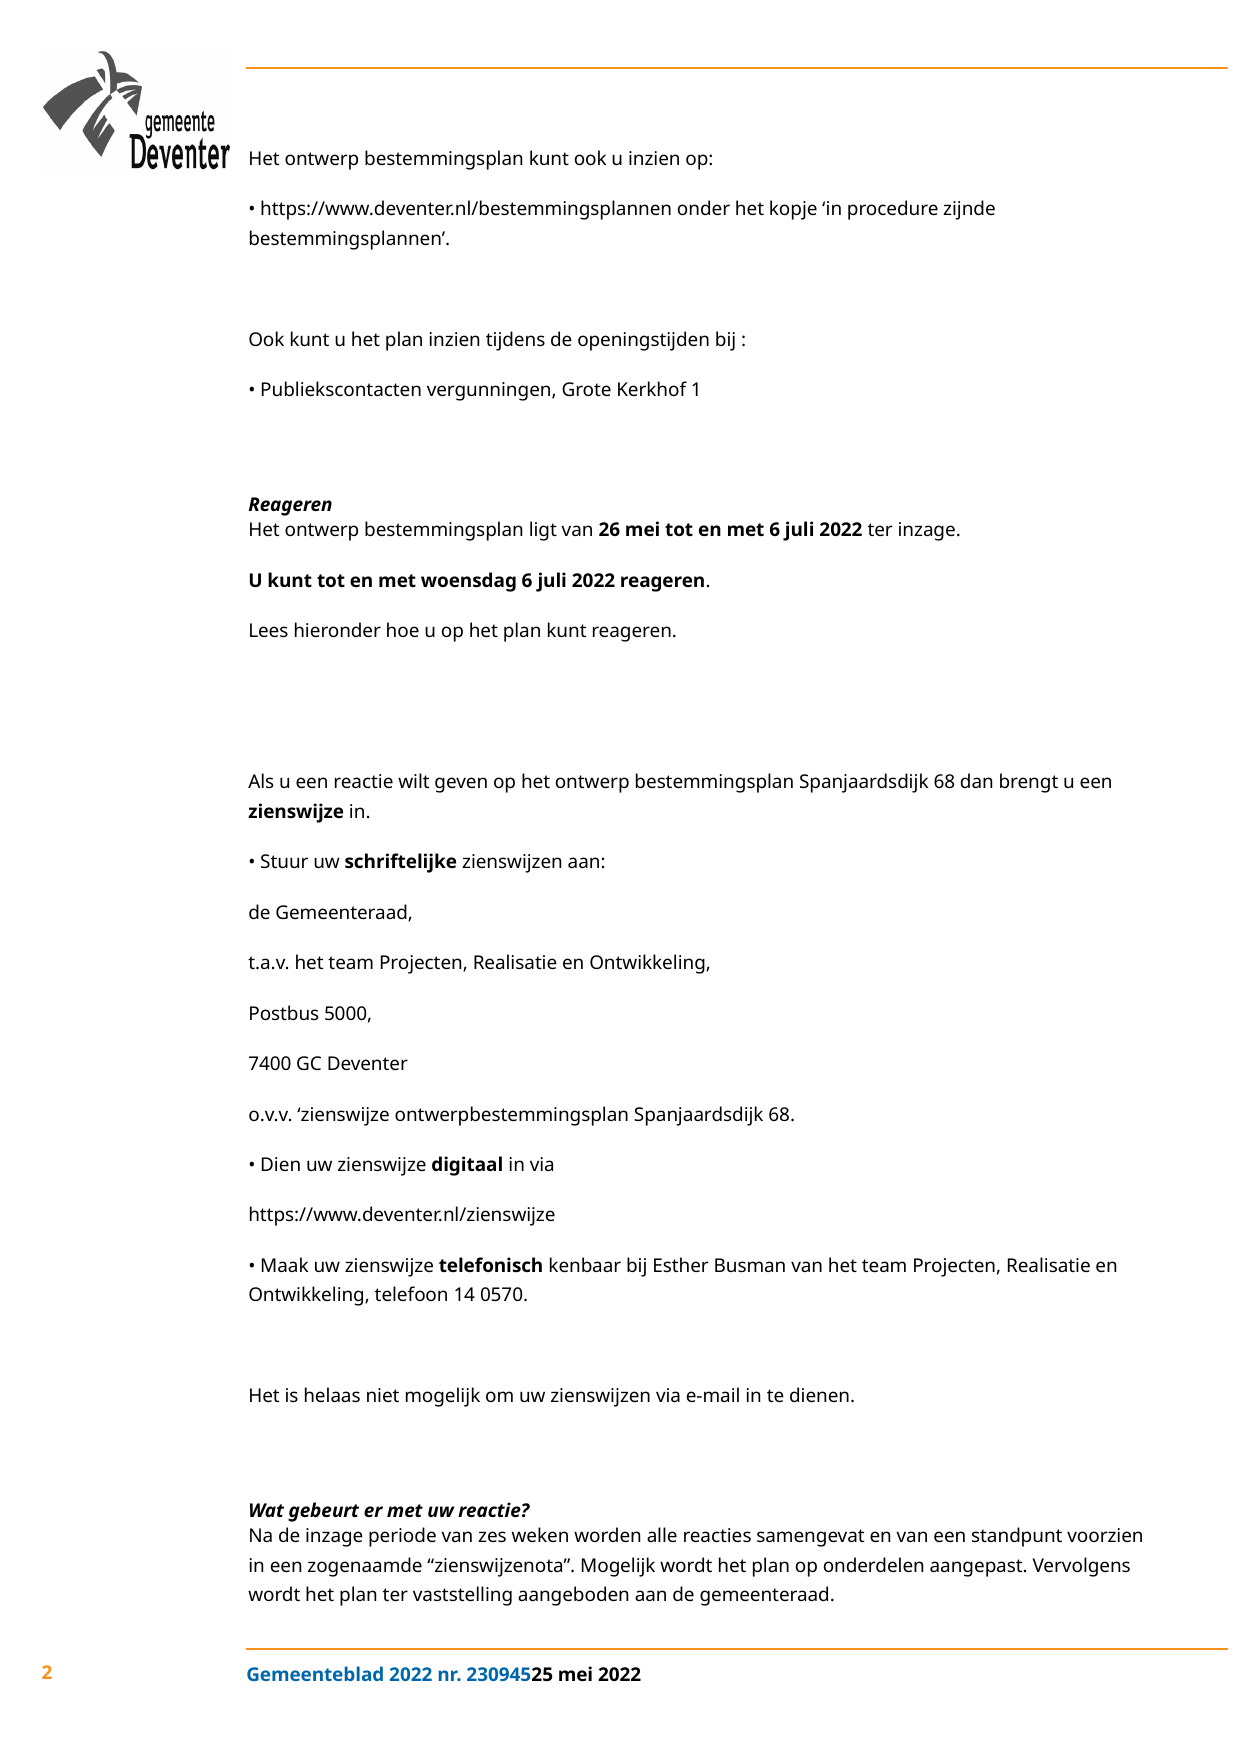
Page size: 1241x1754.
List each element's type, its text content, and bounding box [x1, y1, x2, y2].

text Reageren [248, 491, 1152, 517]
text • Maak uw zienswijze telefonisch kenbaar bij Esther Busman van het team Projecten, Realisatie en Ontwikkeling, telefoon 14 0570. [248, 1252, 1152, 1307]
text o.v.v. ‘zienswijze ontwerpbestemmingsplan Spanjaardsdijk 68. [248, 1101, 1152, 1126]
text • Dien uw zienswijze digitaal in via [248, 1151, 1152, 1177]
text Ook kunt u het plan inzien tijdens de openingstijden bij : [248, 326, 1152, 352]
text Wat gebeurt er met uw reactie? [248, 1497, 1152, 1522]
text • Stuur uw schriftelijke zienswijzen aan: [248, 849, 1152, 874]
text Lees hieronder hoe u op het plan kunt reageren. [248, 617, 1152, 643]
text de Gemeenteraad, [248, 899, 1152, 925]
text Het ontwerp bestemmingsplan ligt van 26 mei tot en met 6 juli 2022 ter inzage. [248, 517, 1152, 542]
text Het ontwerp bestemmingsplan kunt ook u inzien op: [248, 145, 1152, 171]
text https://www.deventer.nl/zienswijze [248, 1202, 1152, 1227]
text Als u een reactie wilt geven op het ontwerp bestemmingsplan Spanjaardsdijk 68 dan brengt u een zienswijze in. [248, 769, 1152, 824]
text • Publiekscontacten vergunningen, Grote Kerkhof 1 [248, 376, 1152, 402]
text Postbus 5000, [248, 1000, 1152, 1026]
text t.a.v. het team Projecten, Realisatie en Ontwikkeling, [248, 949, 1152, 975]
text 7400 GC Deventer [248, 1050, 1152, 1076]
text • https://www.deventer.nl/bestemmingsplannen onder het kopje ‘in procedure zijnde bestemmingsplannen’. [248, 196, 1152, 251]
picture [41, 47, 231, 172]
text Na de inzage periode van zes weken worden alle reacties samengevat en van een standpunt voorzien in een zogenaamde “zienswijzenota”. Mogelijk wordt het plan op onderdelen aangepast. Vervolgens wordt het plan ter vaststelling aangeboden aan de gemeenteraad. [248, 1522, 1152, 1607]
text U kunt tot en met woensdag 6 juli 2022 reageren. [248, 567, 1152, 593]
text Het is helaas niet mogelijk om uw zienswijzen via e-mail in te dienen. [248, 1382, 1152, 1408]
